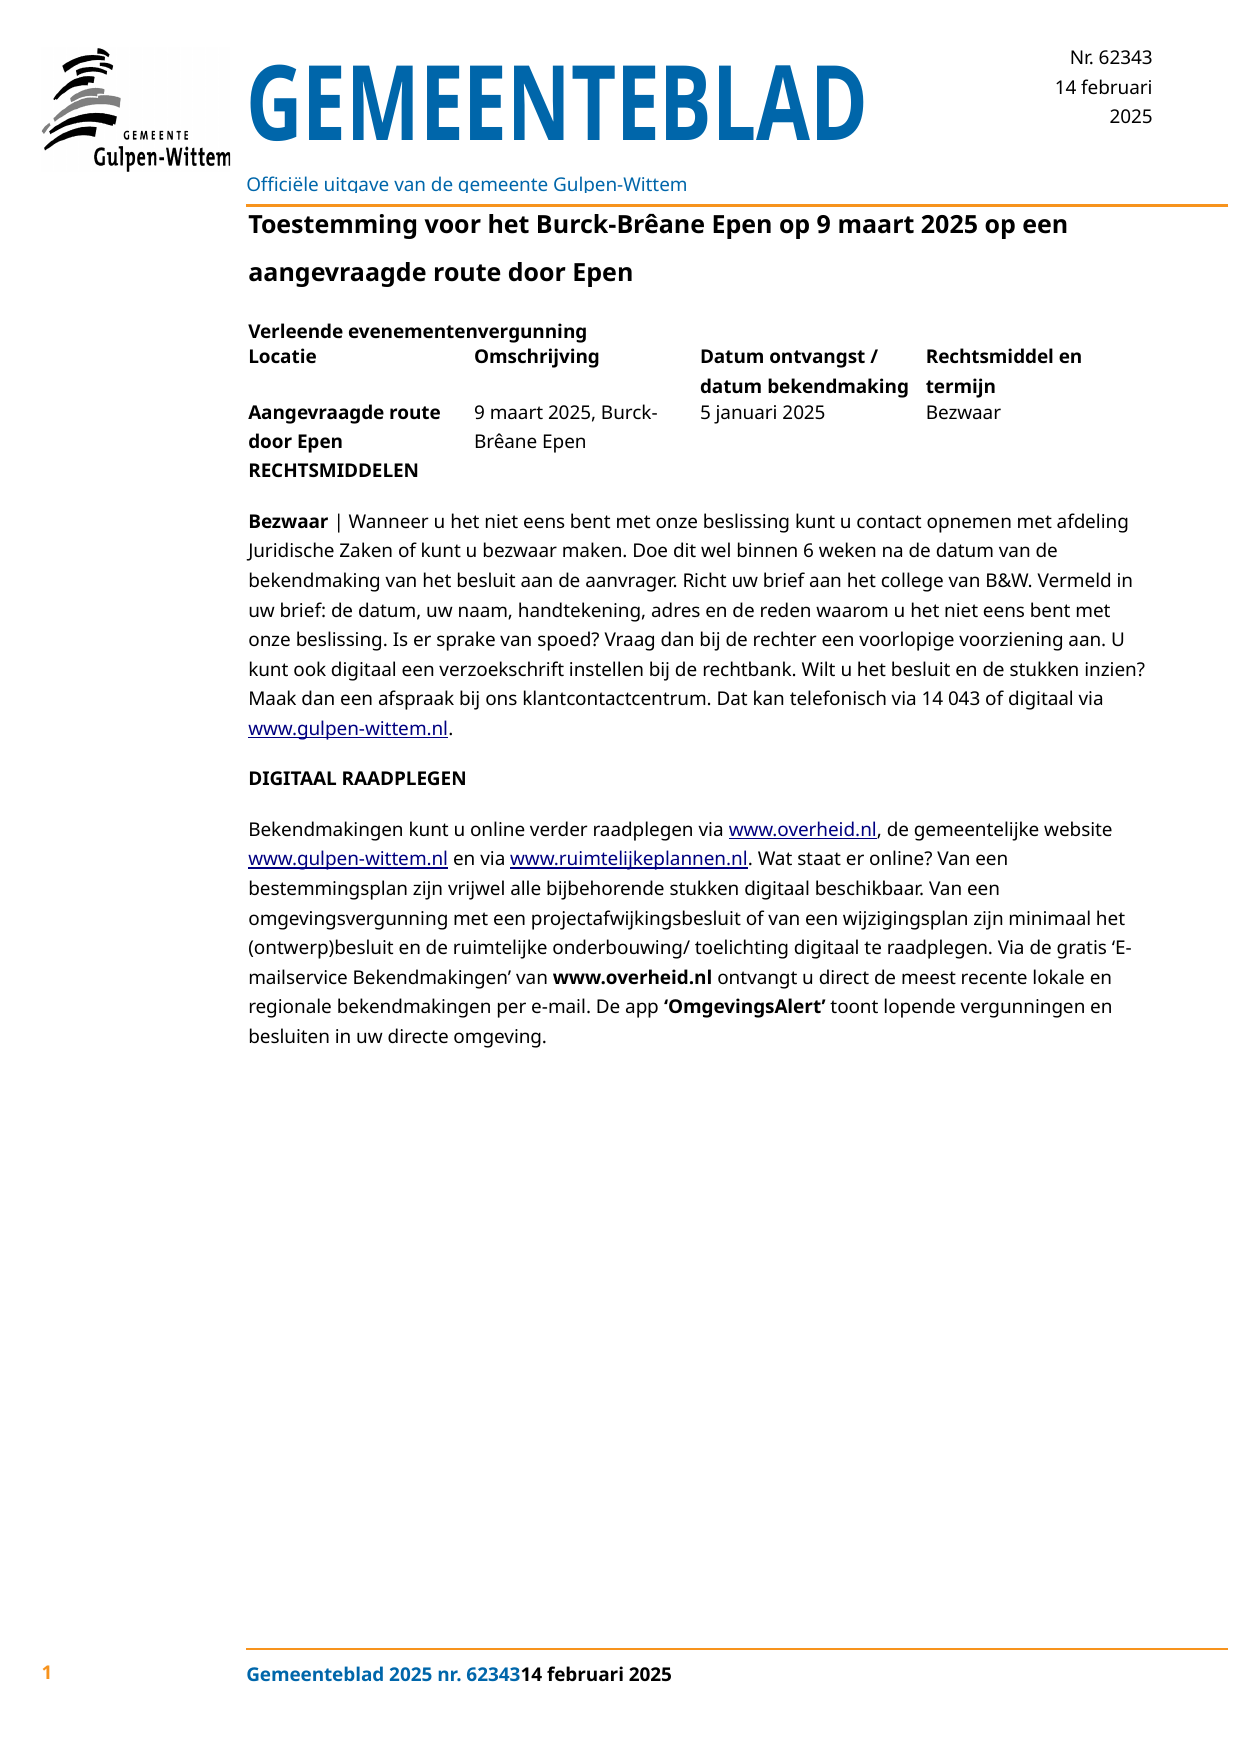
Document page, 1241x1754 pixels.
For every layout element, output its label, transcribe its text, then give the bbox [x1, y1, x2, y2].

table_cell Bezwaar [926, 399, 1152, 454]
table_cell Locatie [248, 344, 474, 399]
table_cell Omschrijving [474, 344, 700, 399]
table_cell Rechtsmiddel en termijn [926, 344, 1152, 399]
table_cell Datum ontvangst / datum bekendmaking [700, 344, 926, 399]
table_header Verleende evenementenvergunning [248, 318, 1152, 344]
text Toestemming voor het Burck-Brêane Epen op 9 maart 2025 op een aangevraagde route door Epen [248, 207, 1152, 288]
text Bezwaar | Wanneer u het niet eens bent met onze beslissing kunt u contact opnemen met afdeling Juridische Zaken of kunt u bezwaar maken. Doe dit wel binnen 6 weken na de datum van de bekendmaking van het besluit aan de aanvrager. Richt uw brief aan het college van B&W. Vermeld in uw brief: de datum, uw naam, handtekening, adres en de reden waarom u het niet eens bent met onze beslissing. Is er sprake van spoed? Vraag dan bij de rechter een voorlopige voorziening aan. U kunt ook digitaal een verzoekschrift instellen bij de rechtbank. Wilt u het besluit en de stukken inzien? Maak dan een afspraak bij ons klantcontactcentrum. Dat kan telefonisch via 14 043 of digitaal via www.gulpen-wittem.nl. [248, 508, 1152, 741]
table_cell Aangevraagde route door Epen [248, 399, 474, 454]
text RECHTSMIDDELEN [248, 458, 1152, 483]
table_cell 5 januari 2025 [700, 399, 926, 454]
table_cell 9 maart 2025, Burck-Brêane Epen [474, 399, 700, 454]
picture [41, 47, 231, 172]
text Bekendmakingen kunt u online verder raadplegen via www.overheid.nl, de gemeentelijke website www.gulpen-wittem.nl en via www.ruimtelijkeplannen.nl. Wat staat er online? Van een bestemmingsplan zijn vrijwel alle bijbehorende stukken digitaal beschikbaar. Van een omgevingsvergunning met een projectafwijkingsbesluit of van een wijzigingsplan zijn minimaal het (ontwerp)besluit en de ruimtelijke onderbouwing/ toelichting digitaal te raadplegen. Via de gratis ‘E-mailservice Bekendmakingen’ van www.overheid.nl ontvangt u direct de meest recente lokale en regionale bekendmakingen per e-mail. De app ‘OmgevingsAlert’ toont lopende vergunningen en besluiten in uw directe omgeving. [248, 816, 1152, 1049]
text DIGITAAL RAADPLEGEN [248, 766, 1152, 791]
